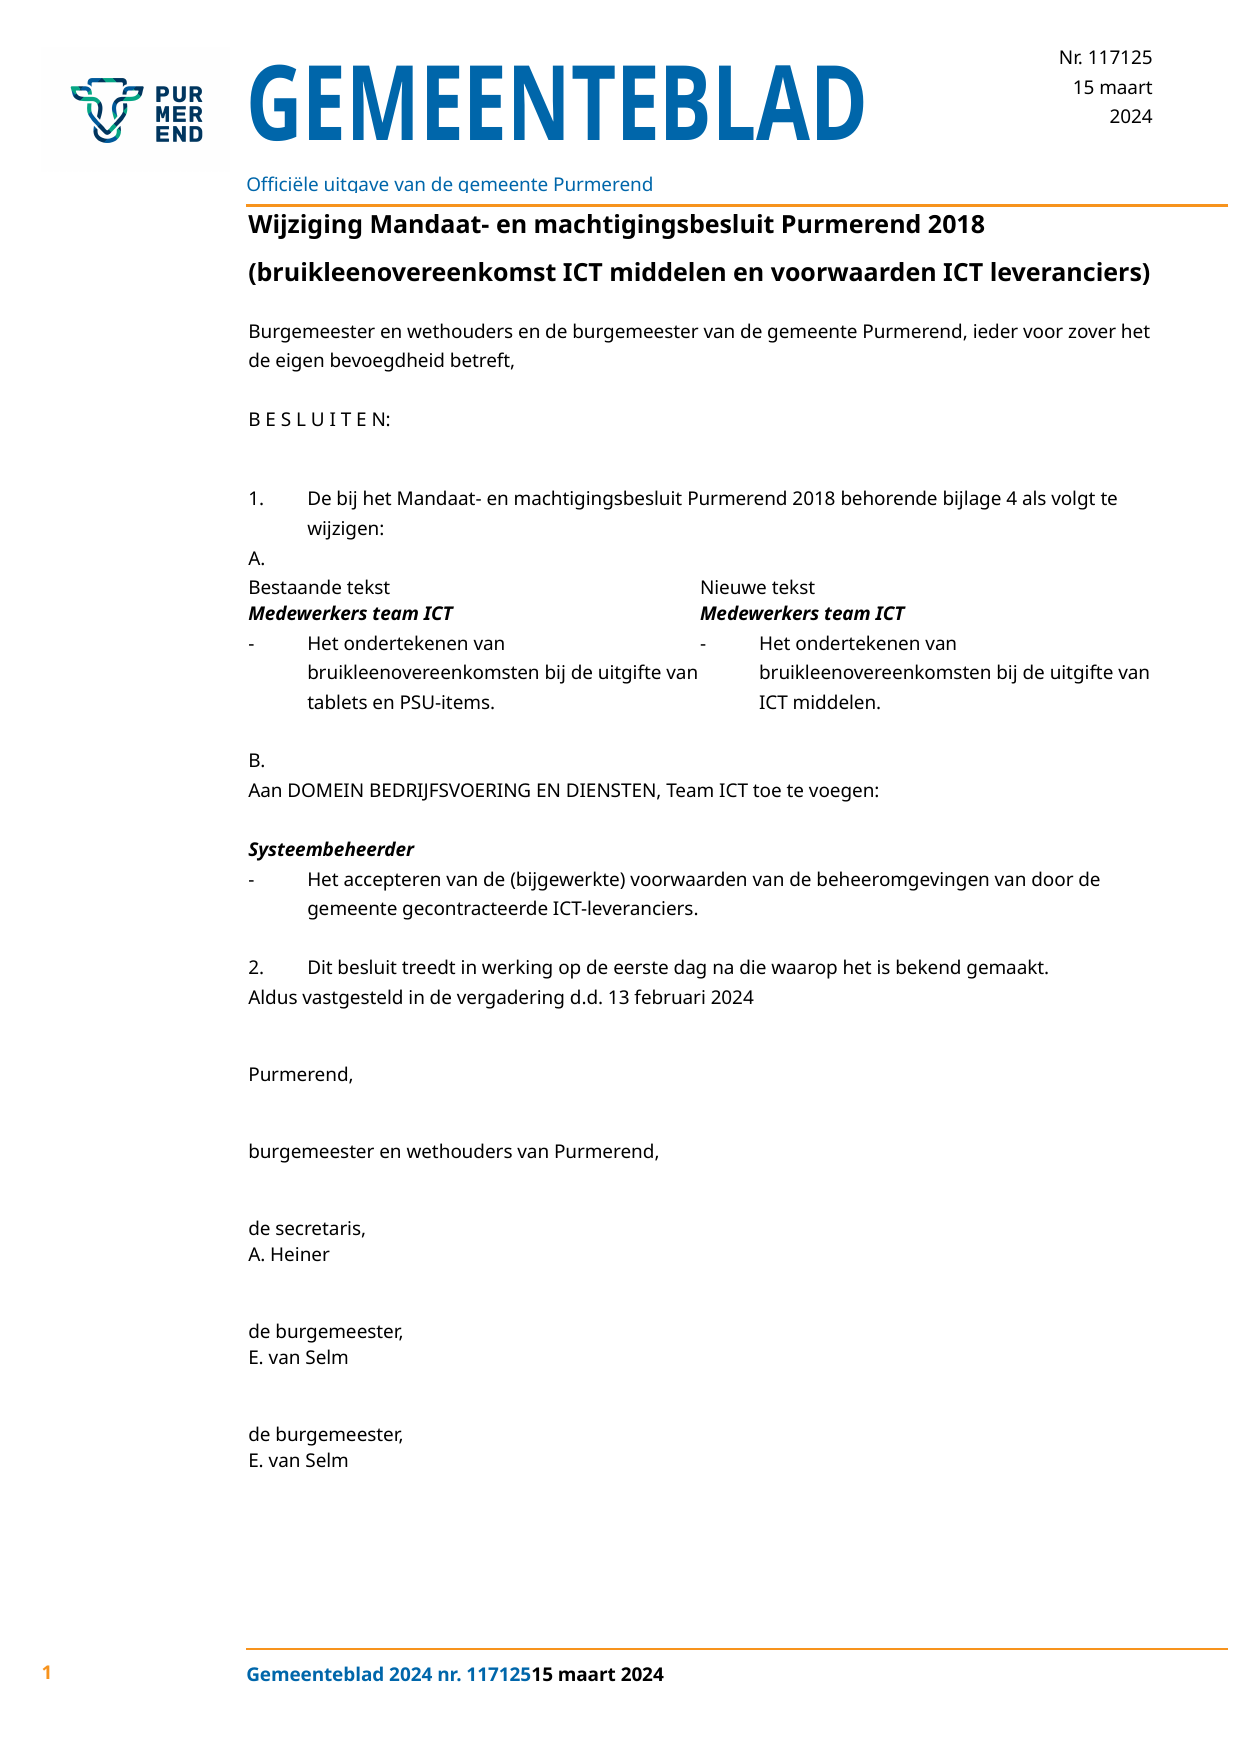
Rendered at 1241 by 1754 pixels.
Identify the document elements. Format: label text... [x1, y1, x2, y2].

table_header Bestaande tekst [248, 574, 700, 600]
text de burgemeester, [248, 1421, 1152, 1447]
list Dit besluit treedt in werking op de eerste dag na die waarop het is bekend gemaakt. [248, 954, 1152, 980]
text burgemeester en wethouders van Purmerend, [248, 1138, 1152, 1164]
list Het accepteren van de (bijgewerkte) voorwaarden van de beheeromgevingen van door de gemeente gecontracteerde ICT-leveranciers. [248, 866, 1152, 921]
list De bij het Mandaat- en machtigingsbesluit Purmerend 2018 behorende bijlage 4 als volgt te wijzigen: [248, 486, 1152, 541]
text Aldus vastgesteld in de vergadering d.d. 13 februari 2024 [248, 984, 1152, 1010]
text E. van Selm [248, 1344, 1152, 1370]
text Systeembeheerder [248, 836, 1152, 862]
text B. [248, 747, 1152, 773]
text Aan DOMEIN BEDRIJFSVOERING EN DIENSTEN, Team ICT toe te voegen: [248, 777, 1152, 803]
text B E S L U I T E N: [248, 407, 1152, 432]
text de burgemeester, [248, 1318, 1152, 1344]
text A. Heiner [248, 1241, 1152, 1267]
table_cell Medewerkers team ICT Het ondertekenen van bruikleenovereenkomsten bij de uitgifte van ICT middelen. [700, 600, 1152, 714]
picture [41, 47, 231, 172]
text A. [248, 545, 1152, 570]
text E. van Selm [248, 1447, 1152, 1473]
table_cell Medewerkers team ICT Het ondertekenen van bruikleenovereenkomsten bij de uitgifte van tablets en PSU-items. [248, 600, 700, 714]
text de secretaris, [248, 1216, 1152, 1241]
text Wijziging Mandaat- en machtigingsbesluit Purmerend 2018 (bruikleenovereenkomst ICT middelen en voorwaarden ICT leveranciers) [248, 207, 1152, 288]
table_header Nieuwe tekst [700, 574, 1152, 600]
text Burgemeester en wethouders en de burgemeester van de gemeente Purmerend, ieder voor zover het de eigen bevoegdheid betreft, [248, 318, 1152, 373]
text Purmerend, [248, 1061, 1152, 1087]
